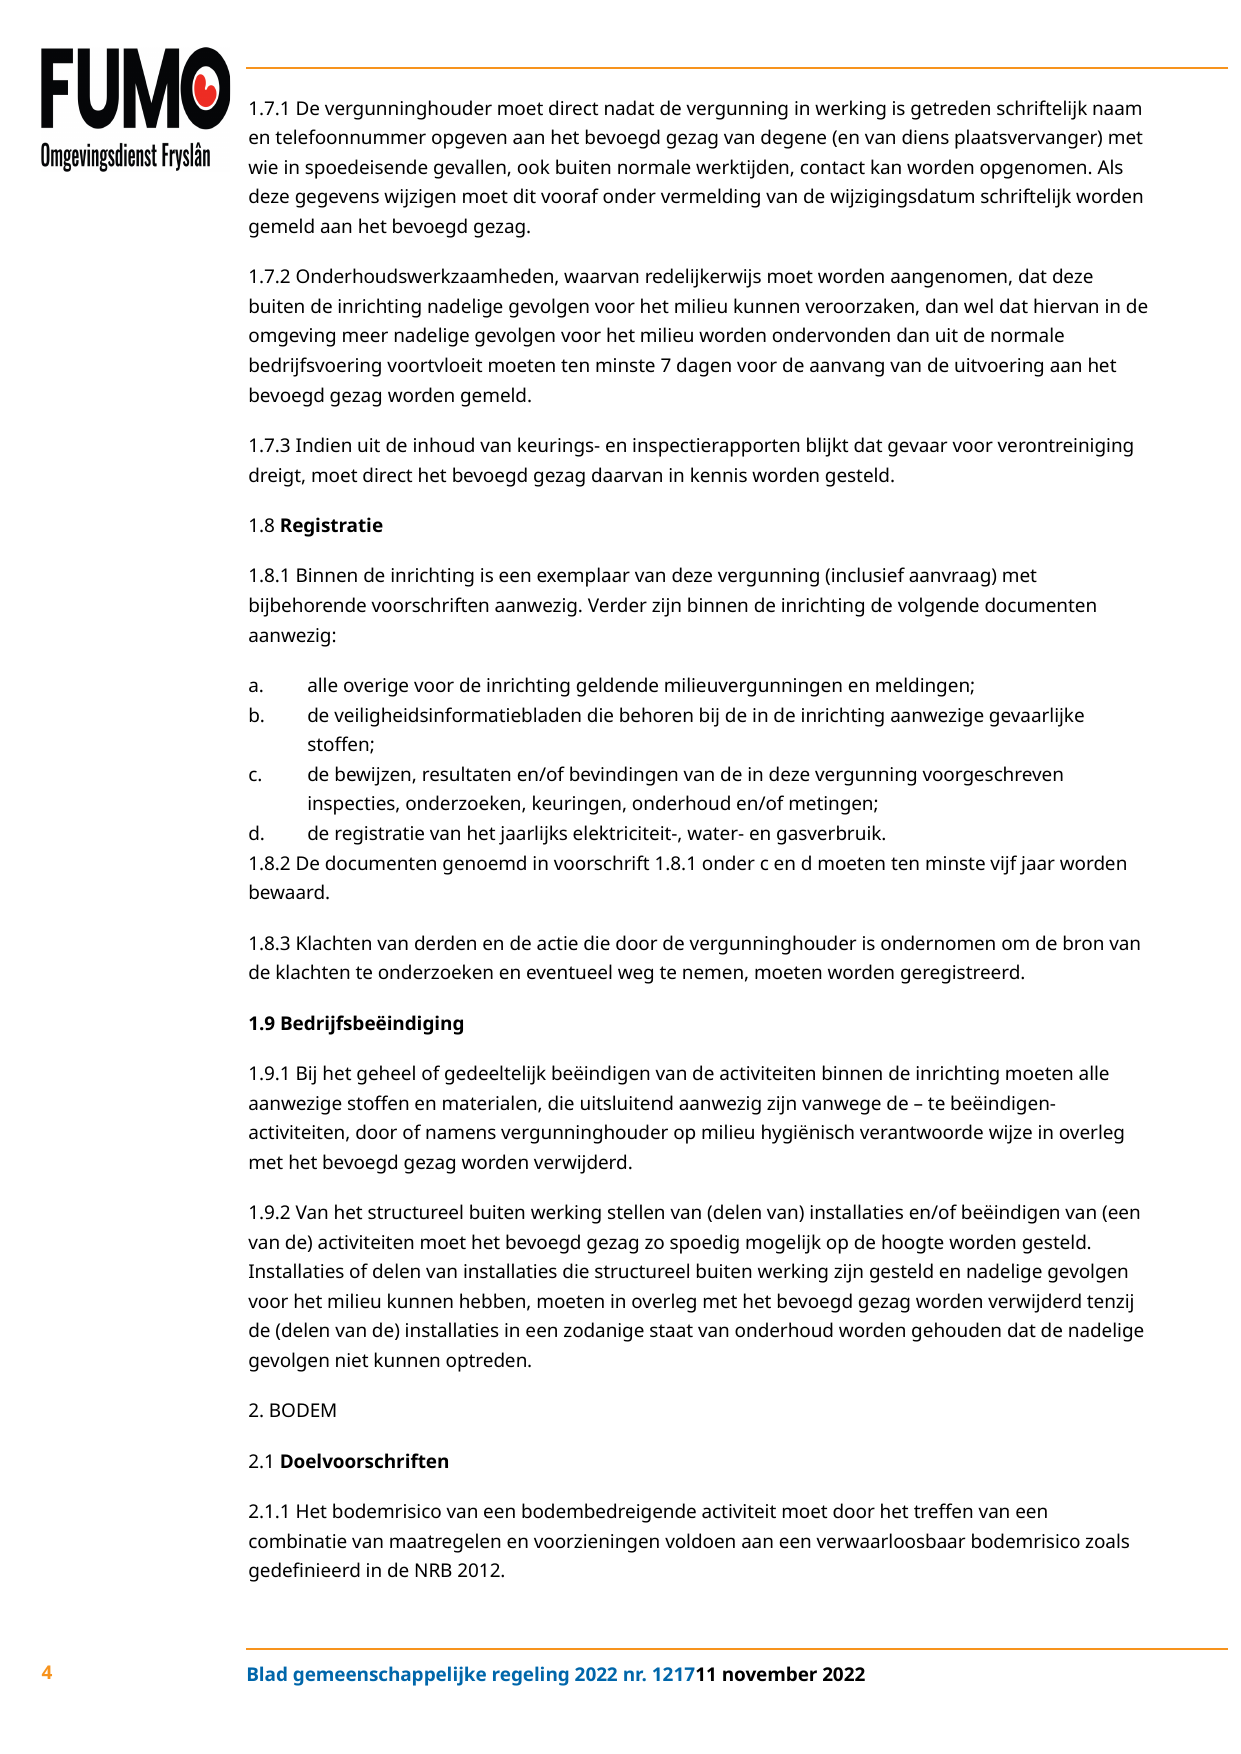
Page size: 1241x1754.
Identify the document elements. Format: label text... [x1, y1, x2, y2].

list de registratie van het jaarlijks elektriciteit-, water- en gasverbruik. [248, 820, 1152, 846]
text 1.7.1 De vergunninghouder moet direct nadat de vergunning in werking is getreden schriftelijk naam en telefoonnummer opgeven aan het bevoegd gezag van degene (en van diens plaatsvervanger) met wie in spoedeisende gevallen, ook buiten normale werktijden, contact kan worden opgenomen. Als deze gegevens wijzigen moet dit vooraf onder vermelding van de wijzigingsdatum schriftelijk worden gemeld aan het bevoegd gezag. [248, 95, 1152, 239]
text 2. BODEM [248, 1398, 1152, 1423]
text 1.7.3 Indien uit de inhoud van keurings- en inspectierapporten blijkt dat gevaar voor verontreiniging dreigt, moet direct het bevoegd gezag daarvan in kennis worden gesteld. [248, 432, 1152, 488]
list de bewijzen, resultaten en/of bevindingen van de in deze vergunning voorgeschreven inspecties, onderzoeken, keuringen, onderhoud en/of metingen; [248, 761, 1152, 816]
text 1.9.2 Van het structureel buiten werking stellen van (delen van) installaties en/of beëindigen van (een van de) activiteiten moet het bevoegd gezag zo spoedig mogelijk op de hoogte worden gesteld. Installaties of delen van installaties die structureel buiten werking zijn gesteld en nadelige gevolgen voor het milieu kunnen hebben, moeten in overleg met het bevoegd gezag worden verwijderd tenzij de (delen van de) installaties in een zodanige staat van onderhoud worden gehouden dat de nadelige gevolgen niet kunnen optreden. [248, 1199, 1152, 1373]
text 2.1 Doelvoorschriften [248, 1448, 1152, 1474]
text 1.9.1 Bij het geheel of gedeeltelijk beëindigen van de activiteiten binnen de inrichting moeten alle aanwezige stoffen en materialen, die uitsluitend aanwezig zijn vanwege de – te beëindigen- activiteiten, door of namens vergunninghouder op milieu hygiënisch verantwoorde wijze in overleg met het bevoegd gezag worden verwijderd. [248, 1060, 1152, 1175]
text 1.8 Registratie [248, 512, 1152, 538]
text 1.9 Bedrijfsbeëindiging [248, 1010, 1152, 1036]
text 1.8.3 Klachten van derden en de actie die door de vergunninghouder is ondernomen om de bron van de klachten te onderzoeken en eventueel weg te nemen, moeten worden geregistreerd. [248, 930, 1152, 985]
text 1.8.2 De documenten genoemd in voorschrift 1.8.1 onder c en d moeten ten minste vijf jaar worden bewaard. [248, 850, 1152, 905]
text 1.8.1 Binnen de inrichting is een exemplaar van deze vergunning (inclusief aanvraag) met bijbehorende voorschriften aanwezig. Verder zijn binnen de inrichting de volgende documenten aanwezig: [248, 563, 1152, 648]
list alle overige voor de inrichting geldende milieuvergunningen en meldingen; [248, 672, 1152, 698]
list de veiligheidsinformatiebladen die behoren bij de in de inrichting aanwezige gevaarlijke stoffen; [248, 702, 1152, 757]
text 2.1.1 Het bodemrisico van een bodembedreigende activiteit moet door het treffen van een combinatie van maatregelen en voorzieningen voldoen aan een verwaarloosbaar bodemrisico zoals gedefinieerd in de NRB 2012. [248, 1498, 1152, 1583]
picture [41, 47, 231, 172]
text 1.7.2 Onderhoudswerkzaamheden, waarvan redelijkerwijs moet worden aangenomen, dat deze buiten de inrichting nadelige gevolgen voor het milieu kunnen veroorzaken, dan wel dat hiervan in de omgeving meer nadelige gevolgen voor het milieu worden ondervonden dan uit de normale bedrijfsvoering voortvloeit moeten ten minste 7 dagen voor de aanvang van de uitvoering aan het bevoegd gezag worden gemeld. [248, 263, 1152, 408]
